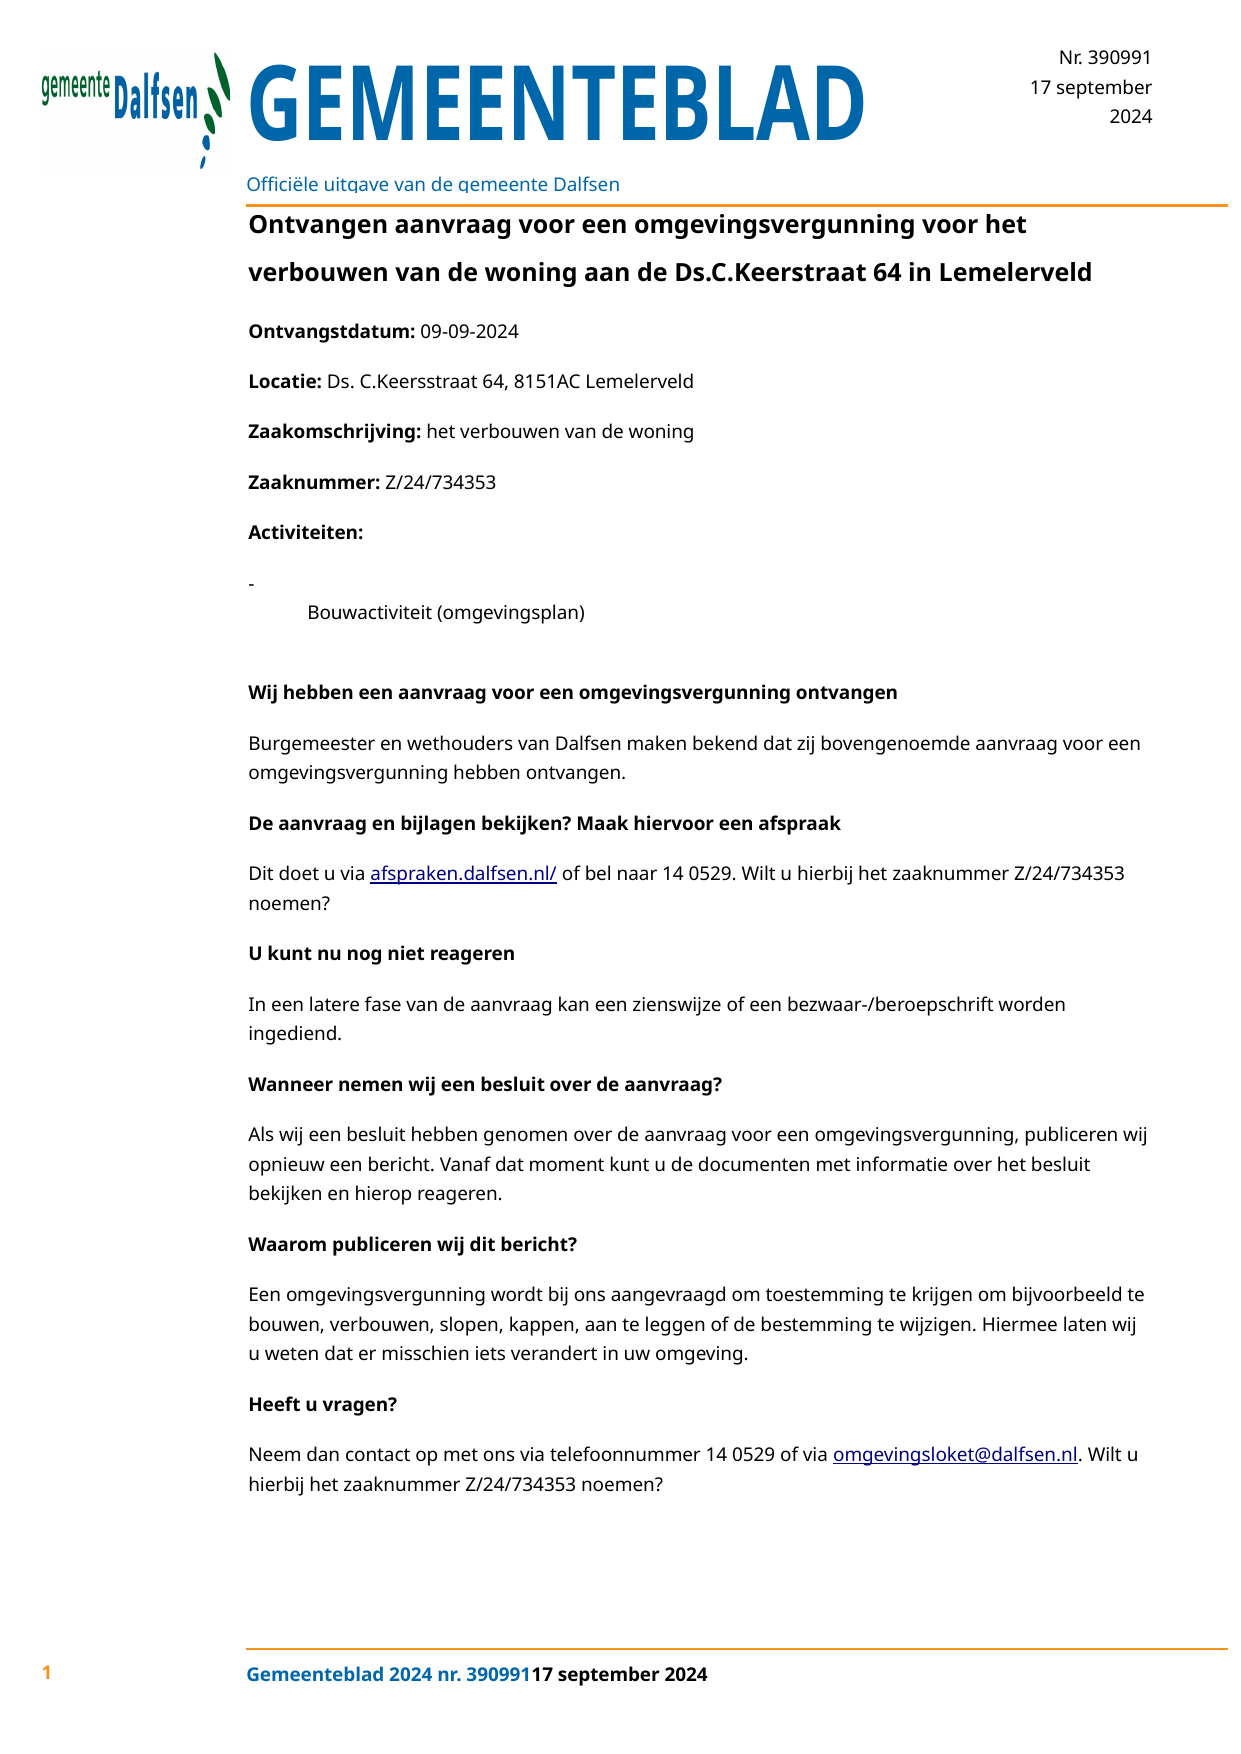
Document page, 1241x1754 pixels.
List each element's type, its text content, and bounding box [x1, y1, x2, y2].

picture [41, 47, 231, 172]
text Burgemeester en wethouders van Dalfsen maken bekend dat zij bovengenoemde aanvraag voor een omgevingsvergunning hebben ontvangen. [248, 730, 1152, 785]
text Wij hebben een aanvraag voor een omgevingsvergunning ontvangen [248, 679, 1152, 705]
text Zaakomschrijving: het verbouwen van de woning [248, 419, 1152, 444]
text Zaaknummer: Z/24/734353 [248, 469, 1152, 495]
text Dit doet u via afspraken.dalfsen.nl/ of bel naar 14 0529. Wilt u hierbij het zaaknummer Z/24/734353 noemen? [248, 860, 1152, 916]
text Ontvangen aanvraag voor een omgevingsvergunning voor het verbouwen van de woning aan de Ds.C.Keerstraat 64 in Lemelerveld [248, 207, 1152, 288]
text De aanvraag en bijlagen bekijken? Maak hiervoor een afspraak [248, 810, 1152, 836]
text Een omgevingsvergunning wordt bij ons aangevraagd om toestemming te krijgen om bijvoorbeeld te bouwen, verbouwen, slopen, kappen, aan te leggen of de bestemming te wijzigen. Hiermee laten wij u weten dat er misschien iets verandert in uw omgeving. [248, 1281, 1152, 1366]
list Bouwactiviteit (omgevingsplan) [248, 599, 1152, 625]
text Heeft u vragen? [248, 1391, 1152, 1417]
text Als wij een besluit hebben genomen over de aanvraag voor een omgevingsvergunning, publiceren wij opnieuw een bericht. Vanaf dat moment kunt u de documenten met informatie over het besluit bekijken en hierop reageren. [248, 1121, 1152, 1206]
text Ontvangstdatum: 09-09-2024 [248, 318, 1152, 344]
text Wanneer nemen wij een besluit over de aanvraag? [248, 1071, 1152, 1097]
text Waarom publiceren wij dit bericht? [248, 1231, 1152, 1257]
text In een latere fase van de aanvraag kan een zienswijze of een bezwaar-/beroepschrift worden ingediend. [248, 991, 1152, 1046]
text Locatie: Ds. C.Keersstraat 64, 8151AC Lemelerveld [248, 368, 1152, 394]
text Activiteiten: [248, 519, 1152, 545]
text Neem dan contact op met ons via telefoonnummer 14 0529 of via omgevingsloket@dalfsen.nl. Wilt u hierbij het zaaknummer Z/24/734353 noemen? [248, 1441, 1152, 1497]
text U kunt nu nog niet reageren [248, 940, 1152, 966]
